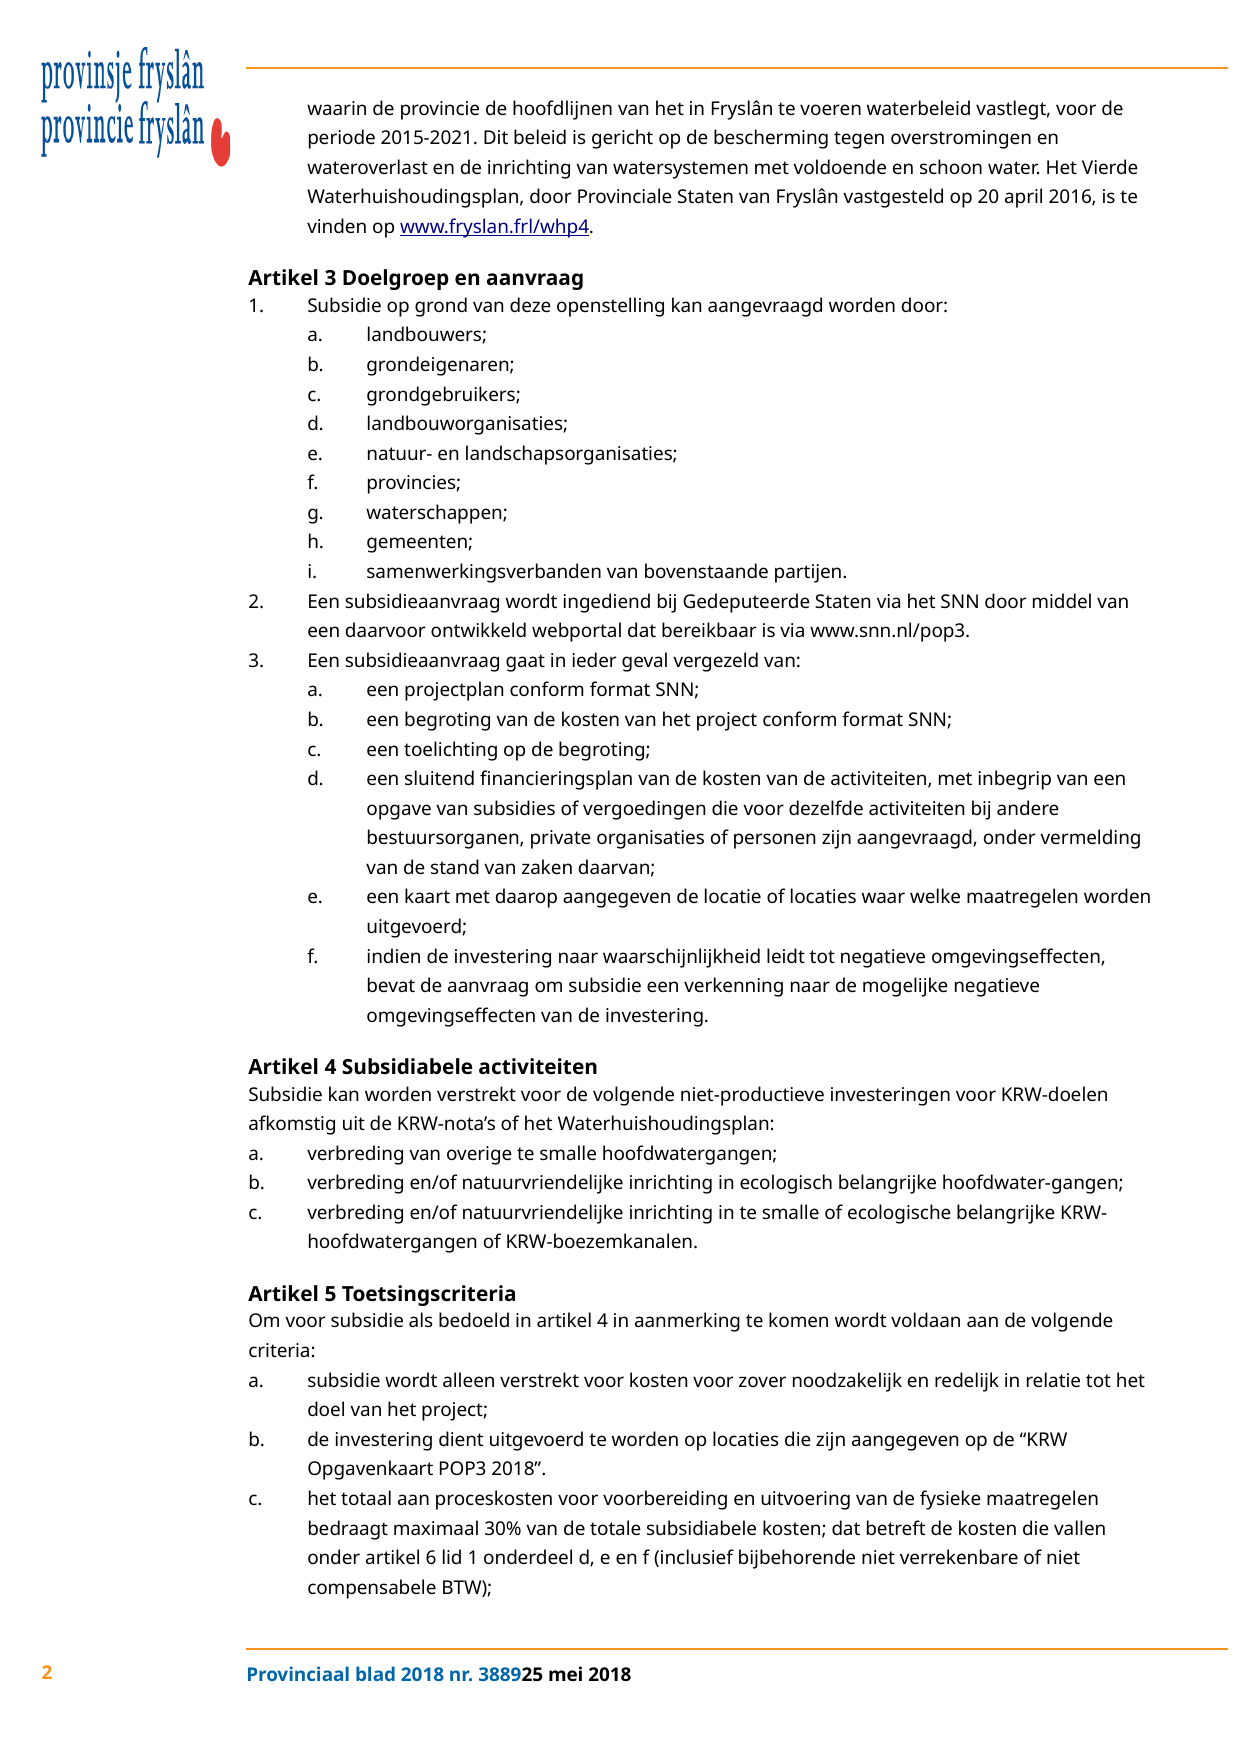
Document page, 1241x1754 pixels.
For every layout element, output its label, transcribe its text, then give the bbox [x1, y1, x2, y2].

list Een subsidieaanvraag wordt ingediend bij Gedeputeerde Staten via het SNN door middel van een daarvoor ontwikkeld webportal dat bereikbaar is via www.snn.nl/pop3. [248, 588, 1152, 643]
text Artikel 4 Subsidiabele activiteiten [248, 1052, 1152, 1081]
text Subsidie kan worden verstrekt voor de volgende niet-productieve investeringen voor KRW-doelen afkomstig uit de KRW-nota’s of het Waterhuishoudingsplan: [248, 1081, 1152, 1136]
list het totaal aan proceskosten voor voorbereiding en uitvoering van de fysieke maatregelen bedraagt maximaal 30% van de totale subsidiabele kosten; dat betreft de kosten die vallen onder artikel 6 lid 1 onderdeel d, e en f (inclusief bijbehorende niet verrekenbare of niet compensabele BTW); [248, 1485, 1152, 1599]
list gemeenten; [307, 529, 1152, 554]
text Artikel 3 Doelgroep en aanvraag [248, 263, 1152, 292]
picture [41, 47, 231, 172]
list waterschappen; [307, 499, 1152, 525]
list een sluitend financieringsplan van de kosten van de activiteiten, met inbegrip van een opgave van subsidies of vergoedingen die voor dezelfde activiteiten bij andere bestuursorganen, private organisaties of personen zijn aangevraagd, onder vermelding van de stand van zaken daarvan; [307, 765, 1152, 880]
list een begroting van de kosten van het project conform format SNN; [307, 706, 1152, 732]
list landbouworganisaties; [307, 410, 1152, 436]
list grondeigenaren; [307, 351, 1152, 377]
list verbreding van overige te smalle hoofdwatergangen; [248, 1140, 1152, 1166]
list landbouwers; [307, 322, 1152, 347]
list een projectplan conform format SNN; [307, 677, 1152, 702]
list grondgebruikers; [307, 381, 1152, 406]
list natuur- en landschapsorganisaties; [307, 440, 1152, 466]
list Een subsidieaanvraag gaat in ieder geval vergezeld van: [248, 647, 1152, 673]
list waarin de provincie de hoofdlijnen van het in Fryslân te voeren waterbeleid vastlegt, voor de periode 2015-2021. Dit beleid is gericht op de bescherming tegen overstromingen en wateroverlast en de inrichting van watersystemen met voldoende en schoon water. Het Vierde Waterhuishoudingsplan, door Provinciale Staten van Fryslân vastgesteld op 20 april 2016, is te vinden op www.fryslan.frl/whp4. [248, 95, 1152, 239]
list verbreding en/of natuurvriendelijke inrichting in te smalle of ecologische belangrijke KRW-hoofdwatergangen of KRW-boezemkanalen. [248, 1199, 1152, 1254]
list provincies; [307, 469, 1152, 495]
list de investering dient uitgevoerd te worden op locaties die zijn aangegeven op de “KRW Opgavenkaart POP3 2018”. [248, 1426, 1152, 1481]
list samenwerkingsverbanden van bovenstaande partijen. [307, 558, 1152, 584]
list subsidie wordt alleen verstrekt voor kosten voor zover noodzakelijk en redelijk in relatie tot het doel van het project; [248, 1367, 1152, 1422]
list een toelichting op de begroting; [307, 736, 1152, 761]
list Subsidie op grond van deze openstelling kan aangevraagd worden door: [248, 292, 1152, 318]
text Om voor subsidie als bedoeld in artikel 4 in aanmerking te komen wordt voldaan aan de volgende criteria: [248, 1308, 1152, 1363]
list een kaart met daarop aangegeven de locatie of locaties waar welke maatregelen worden uitgevoerd; [307, 884, 1152, 939]
list verbreding en/of natuurvriendelijke inrichting in ecologisch belangrijke hoofdwater-gangen; [248, 1169, 1152, 1195]
list indien de investering naar waarschijnlijkheid leidt tot negatieve omgevingseffecten, bevat de aanvraag om subsidie een verkenning naar de mogelijke negatieve omgevingseffecten van de investering. [307, 943, 1152, 1028]
text Artikel 5 Toetsingscriteria [248, 1279, 1152, 1308]
